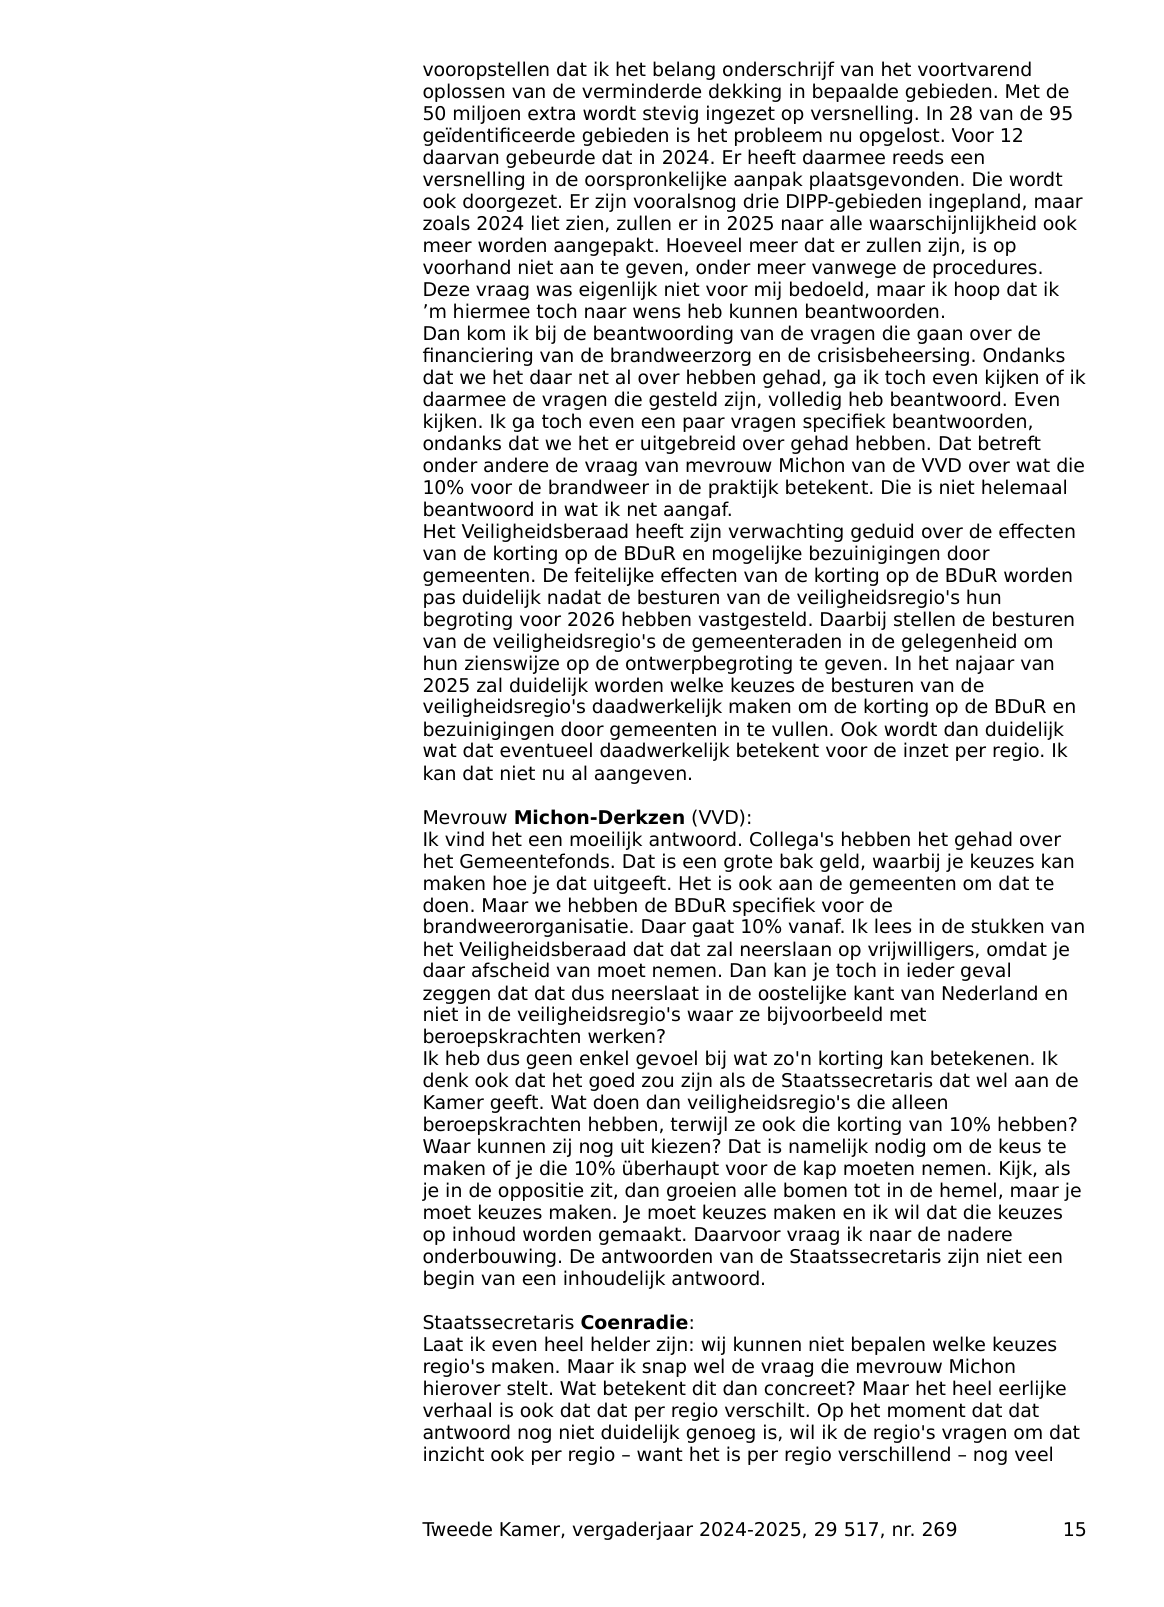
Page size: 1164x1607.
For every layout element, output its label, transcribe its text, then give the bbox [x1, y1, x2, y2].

text Laat ik even heel helder zijn: wij kunnen niet bepalen welke keuzes regio's maken. Maar ik snap wel de vraag die mevrouw Michon hierover stelt. Wat betekent dit dan concreet? Maar het heel eerlijke verhaal is ook dat dat per regio verschilt. Op het moment dat dat antwoord nog niet duidelijk genoeg is, wil ik de regio's vragen om dat inzicht ook per regio – want het is per regio verschillend – nog veel [422, 1334, 1087, 1466]
text Het Veiligheidsberaad heeft zijn verwachting geduid over de effecten van de korting op de BDuR en mogelijke bezuinigingen door gemeenten. De feitelijke effecten van de korting op de BDuR worden pas duidelijk nadat de besturen van de veiligheidsregio's hun begroting voor 2026 hebben vastgesteld. Daarbij stellen de besturen van de veiligheidsregio's de gemeenteraden in de gelegenheid om hun zienswijze op de ontwerpbegroting te geven. In het najaar van 2025 zal duidelijk worden welke keuzes de besturen van de veiligheidsregio's daadwerkelijk maken om de korting op de BDuR en bezuinigingen door gemeenten in te vullen. Ook wordt dan duidelijk wat dat eventueel daadwerkelijk betekent voor de inzet per regio. Ik kan dat niet nu al aangeven. [422, 521, 1087, 784]
text Ik heb dus geen enkel gevoel bij wat zo'n korting kan betekenen. Ik denk ook dat het goed zou zijn als de Staatssecretaris dat wel aan de Kamer geeft. Wat doen dan veiligheidsregio's die alleen beroepskrachten hebben, terwijl ze ook die korting van 10% hebben? Waar kunnen zij nog uit kiezen? Dat is namelijk nodig om de keus te maken of je die 10% überhaupt voor de kap moeten nemen. Kijk, als je in de oppositie zit, dan groeien alle bomen tot in de hemel, maar je moet keuzes maken. Je moet keuzes maken en ik wil dat die keuzes op inhoud worden gemaakt. Daarvoor vraag ik naar de nadere onderbouwing. De antwoorden van de Staatssecretaris zijn niet een begin van een inhoudelijk antwoord. [422, 1048, 1087, 1290]
text Dan kom ik bij de beantwoording van de vragen die gaan over de financiering van de brandweerzorg en de crisisbeheersing. Ondanks dat we het daar net al over hebben gehad, ga ik toch even kijken of ik daarmee de vragen die gesteld zijn, volledig heb beantwoord. Even kijken. Ik ga toch even een paar vragen specifiek beantwoorden, ondanks dat we het er uitgebreid over gehad hebben. Dat betreft onder andere de vraag van mevrouw Michon van de VVD over wat die 10% voor de brandweer in de praktijk betekent. Die is niet helemaal beantwoord in wat ik net aangaf. [422, 323, 1087, 521]
text Ik vind het een moeilijk antwoord. Collega's hebben het gehad over het Gemeentefonds. Dat is een grote bak geld, waarbij je keuzes kan maken hoe je dat uitgeeft. Het is ook aan de gemeenten om dat te doen. Maar we hebben de BDuR specifiek voor de brandweerorganisatie. Daar gaat 10% vanaf. Ik lees in de stukken van het Veiligheidsberaad dat dat zal neerslaan op vrijwilligers, omdat je daar afscheid van moet nemen. Dan kan je toch in ieder geval zeggen dat dat dus neerslaat in de oostelijke kant van Nederland en niet in de veiligheidsregio's waar ze bijvoorbeeld met beroepskrachten werken? [422, 828, 1087, 1048]
text vooropstellen dat ik het belang onderschrijf van het voortvarend oplossen van de verminderde dekking in bepaalde gebieden. Met de 50 miljoen extra wordt stevig ingezet op versnelling. In 28 van de 95 geïdentificeerde gebieden is het probleem nu opgelost. Voor 12 daarvan gebeurde dat in 2024. Er heeft daarmee reeds een versnelling in de oorspronkelijke aanpak plaatsgevonden. Die wordt ook doorgezet. Er zijn vooralsnog drie DIPP-gebieden ingepland, maar zoals 2024 liet zien, zullen er in 2025 naar alle waarschijnlijkheid ook meer worden aangepakt. Hoeveel meer dat er zullen zijn, is op voorhand niet aan te geven, onder meer vanwege de procedures. Deze vraag was eigenlijk niet voor mij bedoeld, maar ik hoop dat ik ’m hiermee toch naar wens heb kunnen beantwoorden. [422, 59, 1087, 323]
text Mevrouw Michon-Derkzen (VVD): [422, 807, 1087, 828]
text Staatssecretaris Coenradie: [422, 1312, 1087, 1334]
